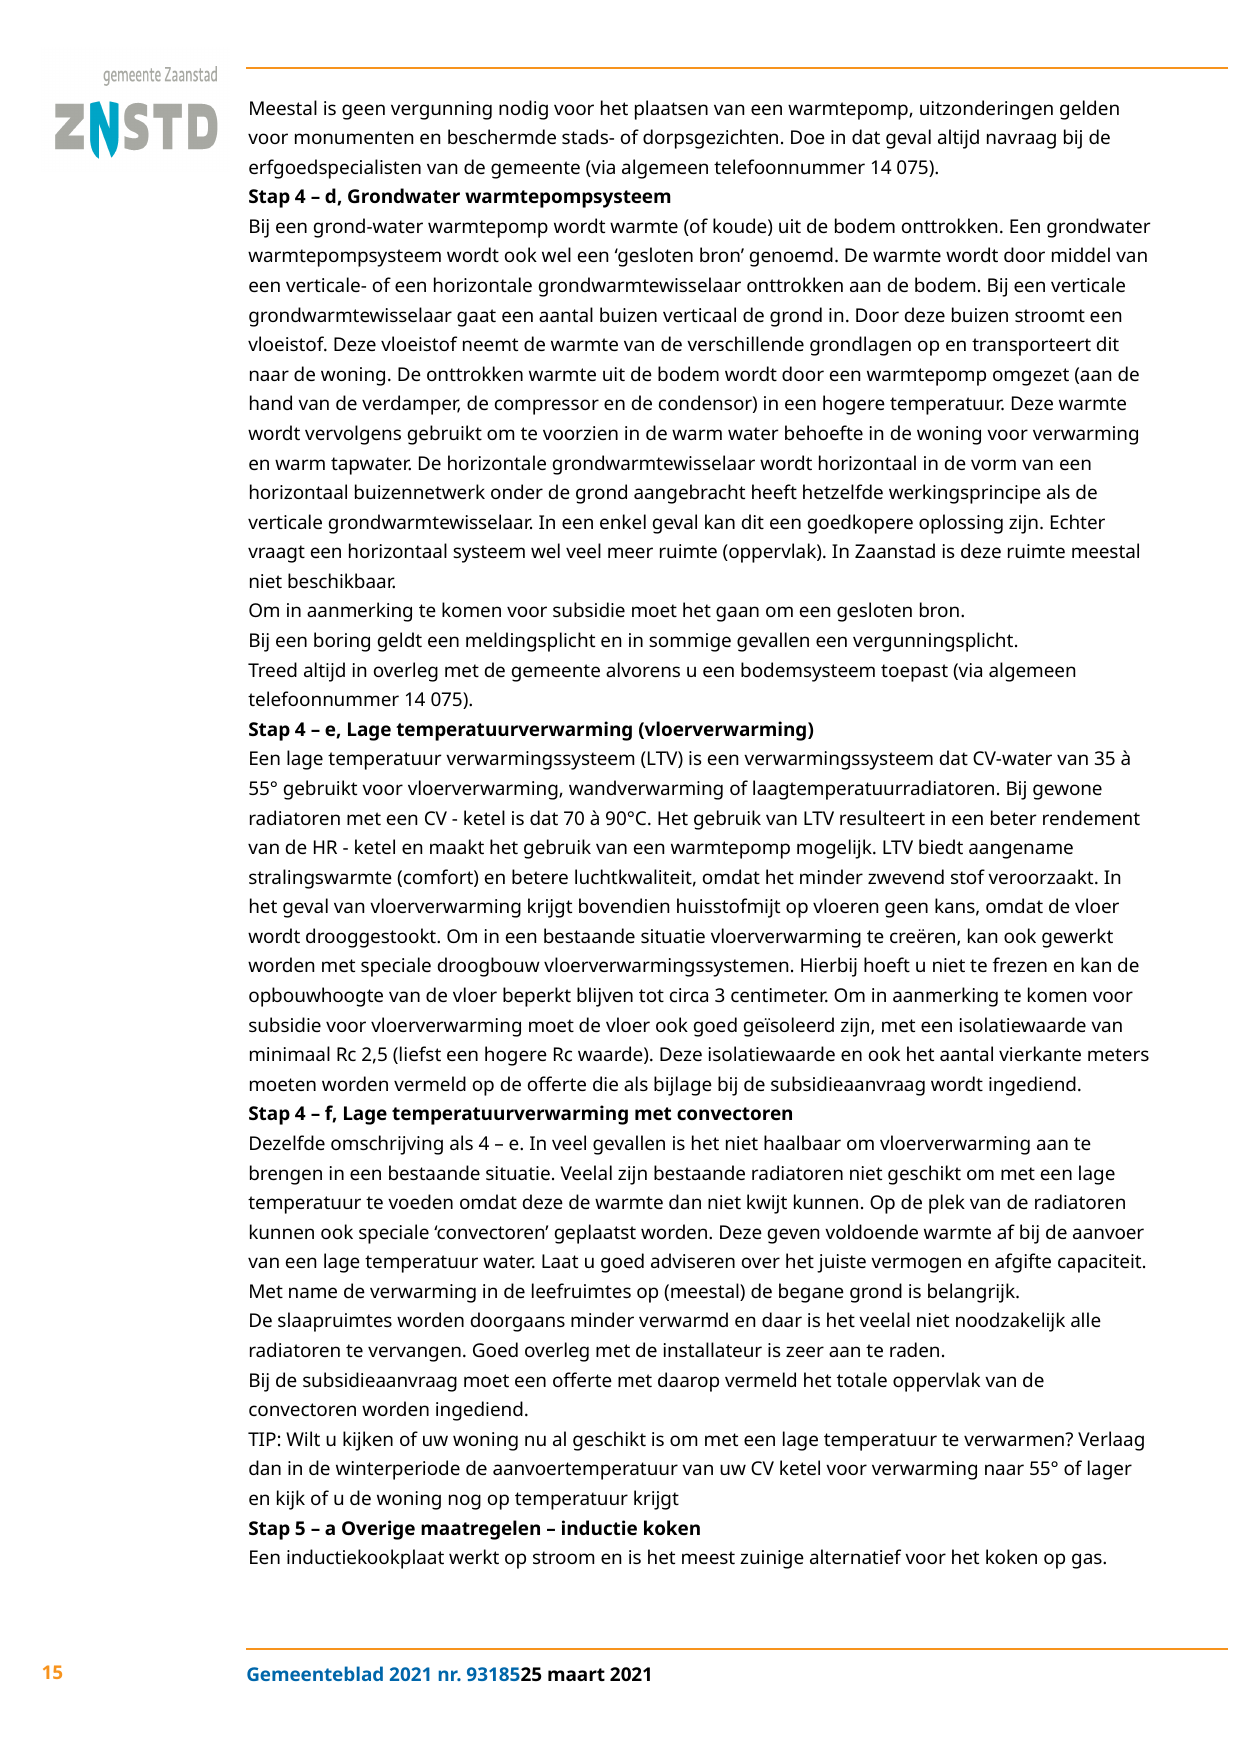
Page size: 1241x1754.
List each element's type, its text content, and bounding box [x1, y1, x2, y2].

text Bij een grond-water warmtepomp wordt warmte (of koude) uit de bodem onttrokken. Een grondwater warmtepompsysteem wordt ook wel een ‘gesloten bron’ genoemd. De warmte wordt door middel van een verticale- of een horizontale grondwarmtewisselaar onttrokken aan de bodem. Bij een verticale grondwarmtewisselaar gaat een aantal buizen verticaal de grond in. Door deze buizen stroomt een vloeistof. Deze vloeistof neemt de warmte van de verschillende grondlagen op en transporteert dit naar de woning. De onttrokken warmte uit de bodem wordt door een warmtepomp omgezet (aan de hand van de verdamper, de compressor en de condensor) in een hogere temperatuur. Deze warmte wordt vervolgens gebruikt om te voorzien in de warm water behoefte in de woning voor verwarming en warm tapwater. De horizontale grondwarmtewisselaar wordt horizontaal in de vorm van een horizontaal buizennetwerk onder de grond aangebracht heeft hetzelfde werkingsprincipe als de verticale grondwarmtewisselaar. In een enkel geval kan dit een goedkopere oplossing zijn. Echter vraagt een horizontaal systeem wel veel meer ruimte (oppervlak). In Zaanstad is deze ruimte meestal niet beschikbaar. [248, 213, 1152, 594]
text Dezelfde omschrijving als 4 – e. In veel gevallen is het niet haalbaar om vloerverwarming aan te brengen in een bestaande situatie. Veelal zijn bestaande radiatoren niet geschikt om met een lage temperatuur te voeden omdat deze de warmte dan niet kwijt kunnen. Op de plek van de radiatoren kunnen ook speciale ‘convectoren’ geplaatst worden. Deze geven voldoende warmte af bij de aanvoer van een lage temperatuur water. Laat u goed adviseren over het juiste vermogen en afgifte capaciteit. [248, 1130, 1152, 1274]
text Een inductiekookplaat werkt op stroom en is het meest zuinige alternatief voor het koken op gas. [248, 1544, 1152, 1570]
text Een lage temperatuur verwarmingssysteem (LTV) is een verwarmingssysteem dat CV-water van 35 à 55° gebruikt voor vloerverwarming, wandverwarming of laagtemperatuurradiatoren. Bij gewone radiatoren met een CV - ketel is dat 70 à 90°C. Het gebruik van LTV resulteert in een beter rendement van de HR - ketel en maakt het gebruik van een warmtepomp mogelijk. LTV biedt aangename stralingswarmte (comfort) en betere luchtkwaliteit, omdat het minder zwevend stof veroorzaakt. In het geval van vloerverwarming krijgt bovendien huisstofmijt op vloeren geen kans, omdat de vloer wordt drooggestookt. Om in een bestaande situatie vloerverwarming te creëren, kan ook gewerkt worden met speciale droogbouw vloerverwarmingssystemen. Hierbij hoeft u niet te frezen en kan de opbouwhoogte van de vloer beperkt blijven tot circa 3 centimeter. Om in aanmerking te komen voor subsidie voor vloerverwarming moet de vloer ook goed geïsoleerd zijn, met een isolatiewaarde van minimaal Rc 2,5 (liefst een hogere Rc waarde). Deze isolatiewaarde en ook het aantal vierkante meters moeten worden vermeld op de offerte die als bijlage bij de subsidieaanvraag wordt ingediend. [248, 746, 1152, 1097]
text Om in aanmerking te komen voor subsidie moet het gaan om een gesloten bron. [248, 598, 1152, 623]
text Met name de verwarming in de leefruimtes op (meestal) de begane grond is belangrijk. [248, 1278, 1152, 1304]
text De slaapruimtes worden doorgaans minder verwarmd en daar is het veelal niet noodzakelijk alle radiatoren te vervangen. Goed overleg met de installateur is zeer aan te raden. [248, 1308, 1152, 1363]
text Bij de subsidieaanvraag moet een offerte met daarop vermeld het totale oppervlak van de convectoren worden ingediend. [248, 1367, 1152, 1422]
text Stap 4 – d, Grondwater warmtepompsysteem [248, 183, 1152, 209]
text Bij een boring geldt een meldingsplicht en in sommige gevallen een vergunningsplicht. [248, 627, 1152, 653]
text Stap 4 – e, Lage temperatuurverwarming (vloerverwarming) [248, 716, 1152, 742]
text Stap 4 – f, Lage temperatuurverwarming met convectoren [248, 1101, 1152, 1126]
text Meestal is geen vergunning nodig voor het plaatsen van een warmtepomp, uitzonderingen gelden voor monumenten en beschermde stads- of dorpsgezichten. Doe in dat geval altijd navraag bij de erfgoedspecialisten van de gemeente (via algemeen telefoonnummer 14 075). [248, 95, 1152, 180]
picture [41, 47, 231, 172]
text Treed altijd in overleg met de gemeente alvorens u een bodemsysteem toepast (via algemeen telefoonnummer 14 075). [248, 657, 1152, 712]
text TIP: Wilt u kijken of uw woning nu al geschikt is om met een lage temperatuur te verwarmen? Verlaag dan in de winterperiode de aanvoertemperatuur van uw CV ketel voor verwarming naar 55° of lager en kijk of u de woning nog op temperatuur krijgt [248, 1426, 1152, 1511]
text Stap 5 – a Overige maatregelen – inductie koken [248, 1515, 1152, 1541]
